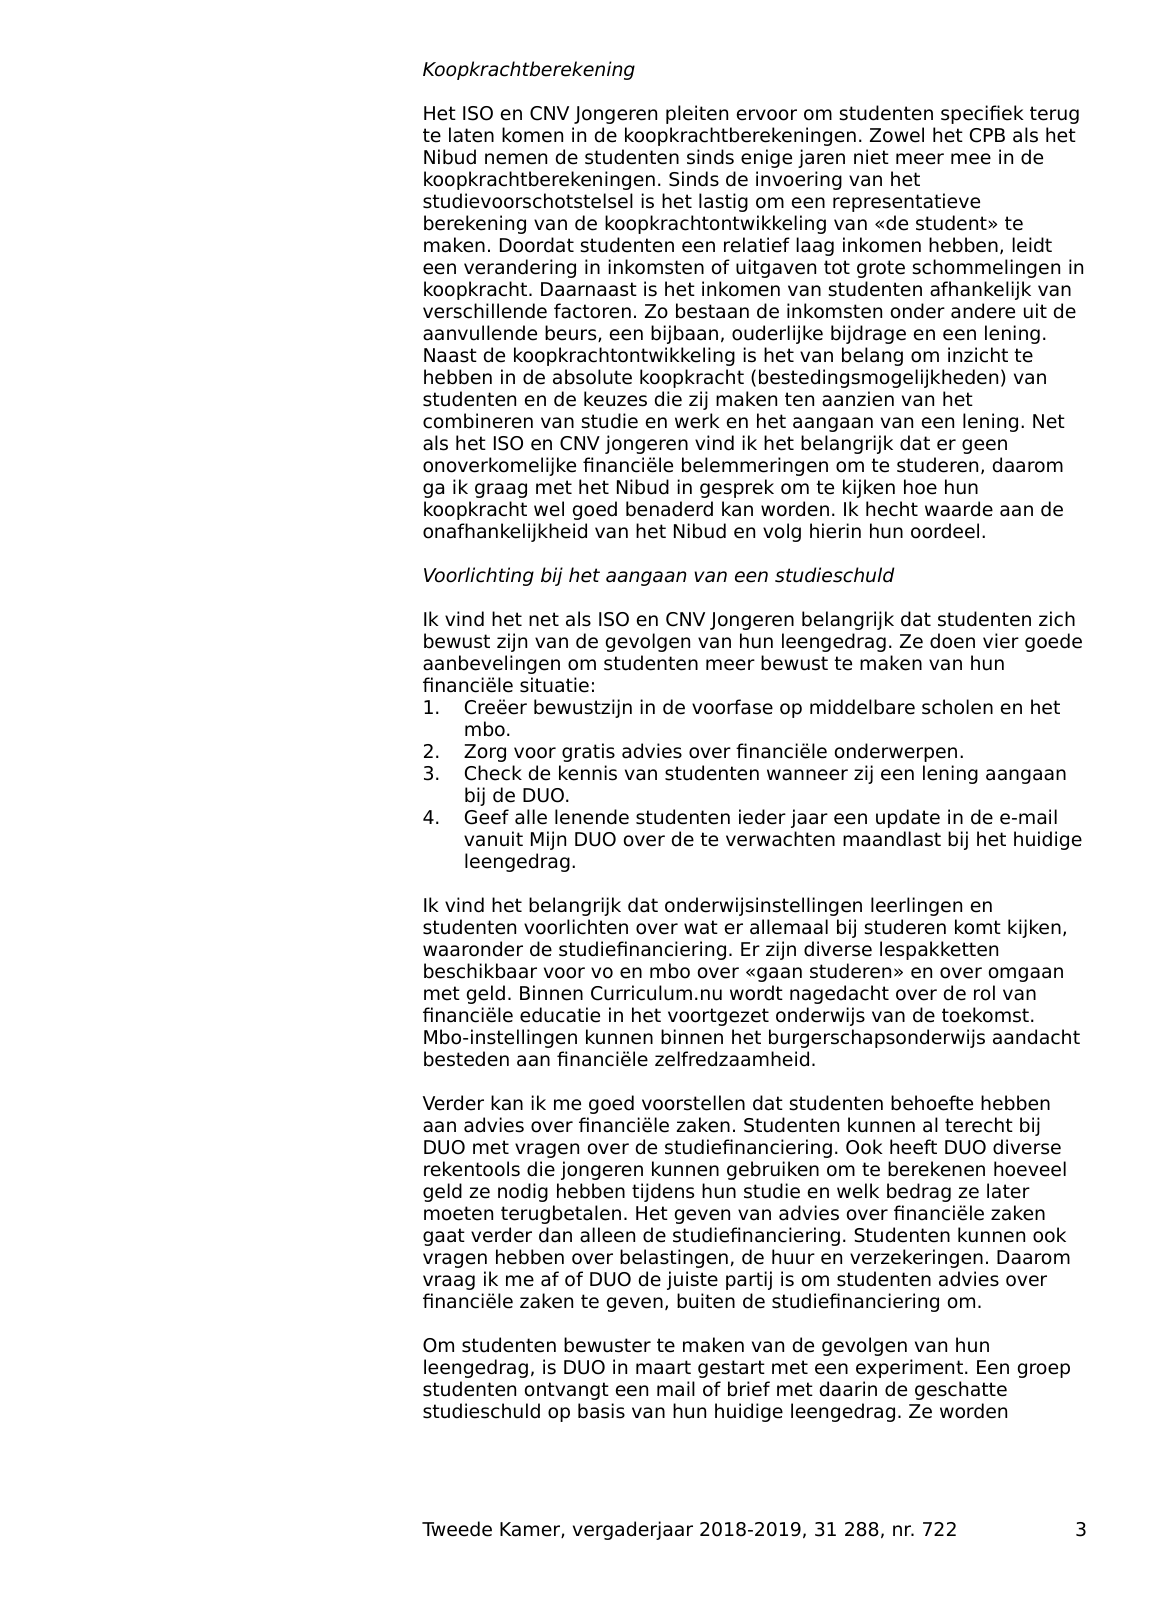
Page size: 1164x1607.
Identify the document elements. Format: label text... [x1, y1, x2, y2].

subtitle Voorlichting bij het aangaan van een studieschuld [422, 565, 1087, 587]
text 3. Check de kennis van studenten wanneer zij een lening aangaan bij de DUO. [422, 763, 1087, 807]
text Ik vind het net als ISO en CNV Jongeren belangrijk dat studenten zich bewust zijn van de gevolgen van hun leengedrag. Ze doen vier goede aanbevelingen om studenten meer bewust te maken van hun financiële situatie: [422, 609, 1087, 697]
text 2. Zorg voor gratis advies over financiële onderwerpen. [422, 741, 1087, 763]
text Ik vind het belangrijk dat onderwijsinstellingen leerlingen en studenten voorlichten over wat er allemaal bij studeren komt kijken, waaronder de studiefinanciering. Er zijn diverse lespakketten beschikbaar voor vo en mbo over «gaan studeren» en over omgaan met geld. Binnen Curriculum.nu wordt nagedacht over de rol van financiële educatie in het voortgezet onderwijs van de toekomst. Mbo-instellingen kunnen binnen het burgerschapsonderwijs aandacht besteden aan financiële zelfredzaamheid. [422, 895, 1087, 1071]
text 4. Geef alle lenende studenten ieder jaar een update in de e-mail vanuit Mijn DUO over de te verwachten maandlast bij het huidige leengedrag. [422, 807, 1087, 873]
text Verder kan ik me goed voorstellen dat studenten behoefte hebben aan advies over financiële zaken. Studenten kunnen al terecht bij DUO met vragen over de studiefinanciering. Ook heeft DUO diverse rekentools die jongeren kunnen gebruiken om te berekenen hoeveel geld ze nodig hebben tijdens hun studie en welk bedrag ze later moeten terugbetalen. Het geven van advies over financiële zaken gaat verder dan alleen de studiefinanciering. Studenten kunnen ook vragen hebben over belastingen, de huur en verzekeringen. Daarom vraag ik me af of DUO de juiste partij is om studenten advies over financiële zaken te geven, buiten de studiefinanciering om. [422, 1093, 1087, 1313]
text 1. Creëer bewustzijn in de voorfase op middelbare scholen en het mbo. [422, 697, 1087, 741]
text Om studenten bewuster te maken van de gevolgen van hun leengedrag, is DUO in maart gestart met een experiment. Een groep studenten ontvangt een mail of brief met daarin de geschatte studieschuld op basis van hun huidige leengedrag. Ze worden [422, 1335, 1087, 1423]
subtitle Koopkrachtberekening [422, 59, 1087, 81]
text Het ISO en CNV Jongeren pleiten ervoor om studenten specifiek terug te laten komen in de koopkrachtberekeningen. Zowel het CPB als het Nibud nemen de studenten sinds enige jaren niet meer mee in de koopkrachtberekeningen. Sinds de invoering van het studievoorschotstelsel is het lastig om een representatieve berekening van de koopkrachtontwikkeling van «de student» te maken. Doordat studenten een relatief laag inkomen hebben, leidt een verandering in inkomsten of uitgaven tot grote schommelingen in koopkracht. Daarnaast is het inkomen van studenten afhankelijk van verschillende factoren. Zo bestaan de inkomsten onder andere uit de aanvullende beurs, een bijbaan, ouderlijke bijdrage en een lening. Naast de koopkrachtontwikkeling is het van belang om inzicht te hebben in de absolute koopkracht (bestedingsmogelijkheden) van studenten en de keuzes die zij maken ten aanzien van het combineren van studie en werk en het aangaan van een lening. Net als het ISO en CNV jongeren vind ik het belangrijk dat er geen onoverkomelijke financiële belemmeringen om te studeren, daarom ga ik graag met het Nibud in gesprek om te kijken hoe hun koopkracht wel goed benaderd kan worden. Ik hecht waarde aan de onafhankelijkheid van het Nibud en volg hierin hun oordeel. [422, 103, 1087, 543]
